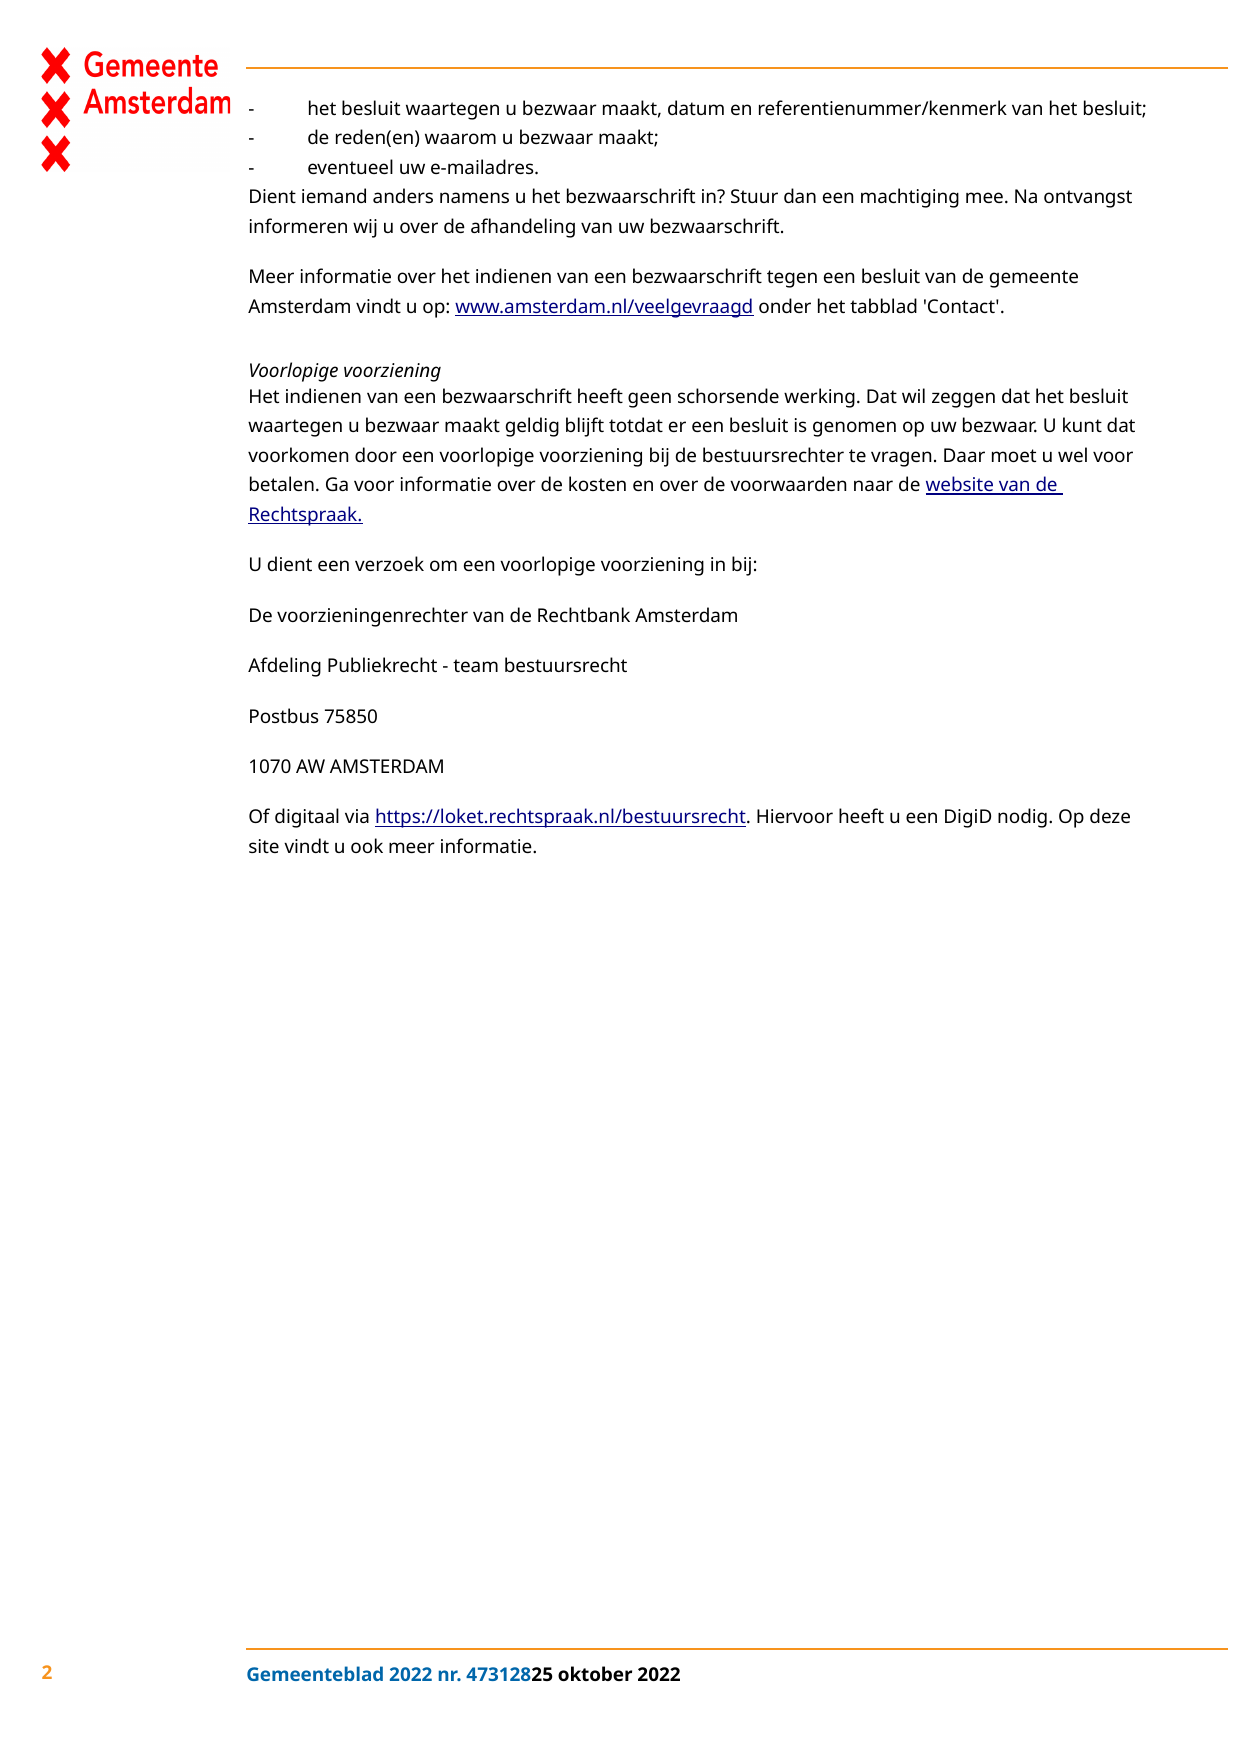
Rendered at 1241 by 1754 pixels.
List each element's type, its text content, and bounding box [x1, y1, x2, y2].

list de reden(en) waarom u bezwaar maakt; [248, 124, 1152, 150]
text De voorzieningenrechter van de Rechtbank Amsterdam [248, 602, 1152, 628]
text Voorlopige voorziening [248, 357, 1152, 383]
text Afdeling Publiekrecht - team bestuursrecht [248, 652, 1152, 678]
text Postbus 75850 [248, 703, 1152, 728]
text Dient iemand anders namens u het bezwaarschrift in? Stuur dan een machtiging mee. Na ontvangst informeren wij u over de afhandeling van uw bezwaarschrift. [248, 183, 1152, 239]
list het besluit waartegen u bezwaar maakt, datum en referentienummer/kenmerk van het besluit; [248, 95, 1152, 121]
text Het indienen van een bezwaarschrift heeft geen schorsende werking. Dat wil zeggen dat het besluit waartegen u bezwaar maakt geldig blijft totdat er een besluit is genomen op uw bezwaar. U kunt dat voorkomen door een voorlopige voorziening bij de bestuursrechter te vragen. Daar moet u wel voor betalen. Ga voor informatie over de kosten en over de voorwaarden naar de website van de Rechtspraak. [248, 383, 1152, 527]
text 1070 AW AMSTERDAM [248, 753, 1152, 779]
text U dient een verzoek om een voorlopige voorziening in bij: [248, 552, 1152, 577]
text Of digitaal via https://loket.rechtspraak.nl/bestuursrecht. Hiervoor heeft u een DigiD nodig. Op deze site vindt u ook meer informatie. [248, 804, 1152, 859]
text Meer informatie over het indienen van een bezwaarschrift tegen een besluit van de gemeente Amsterdam vindt u op: www.amsterdam.nl/veelgevraagd onder het tabblad 'Contact'. [248, 263, 1152, 319]
list eventueel uw e-mailadres. [248, 154, 1152, 180]
picture [41, 47, 231, 172]
